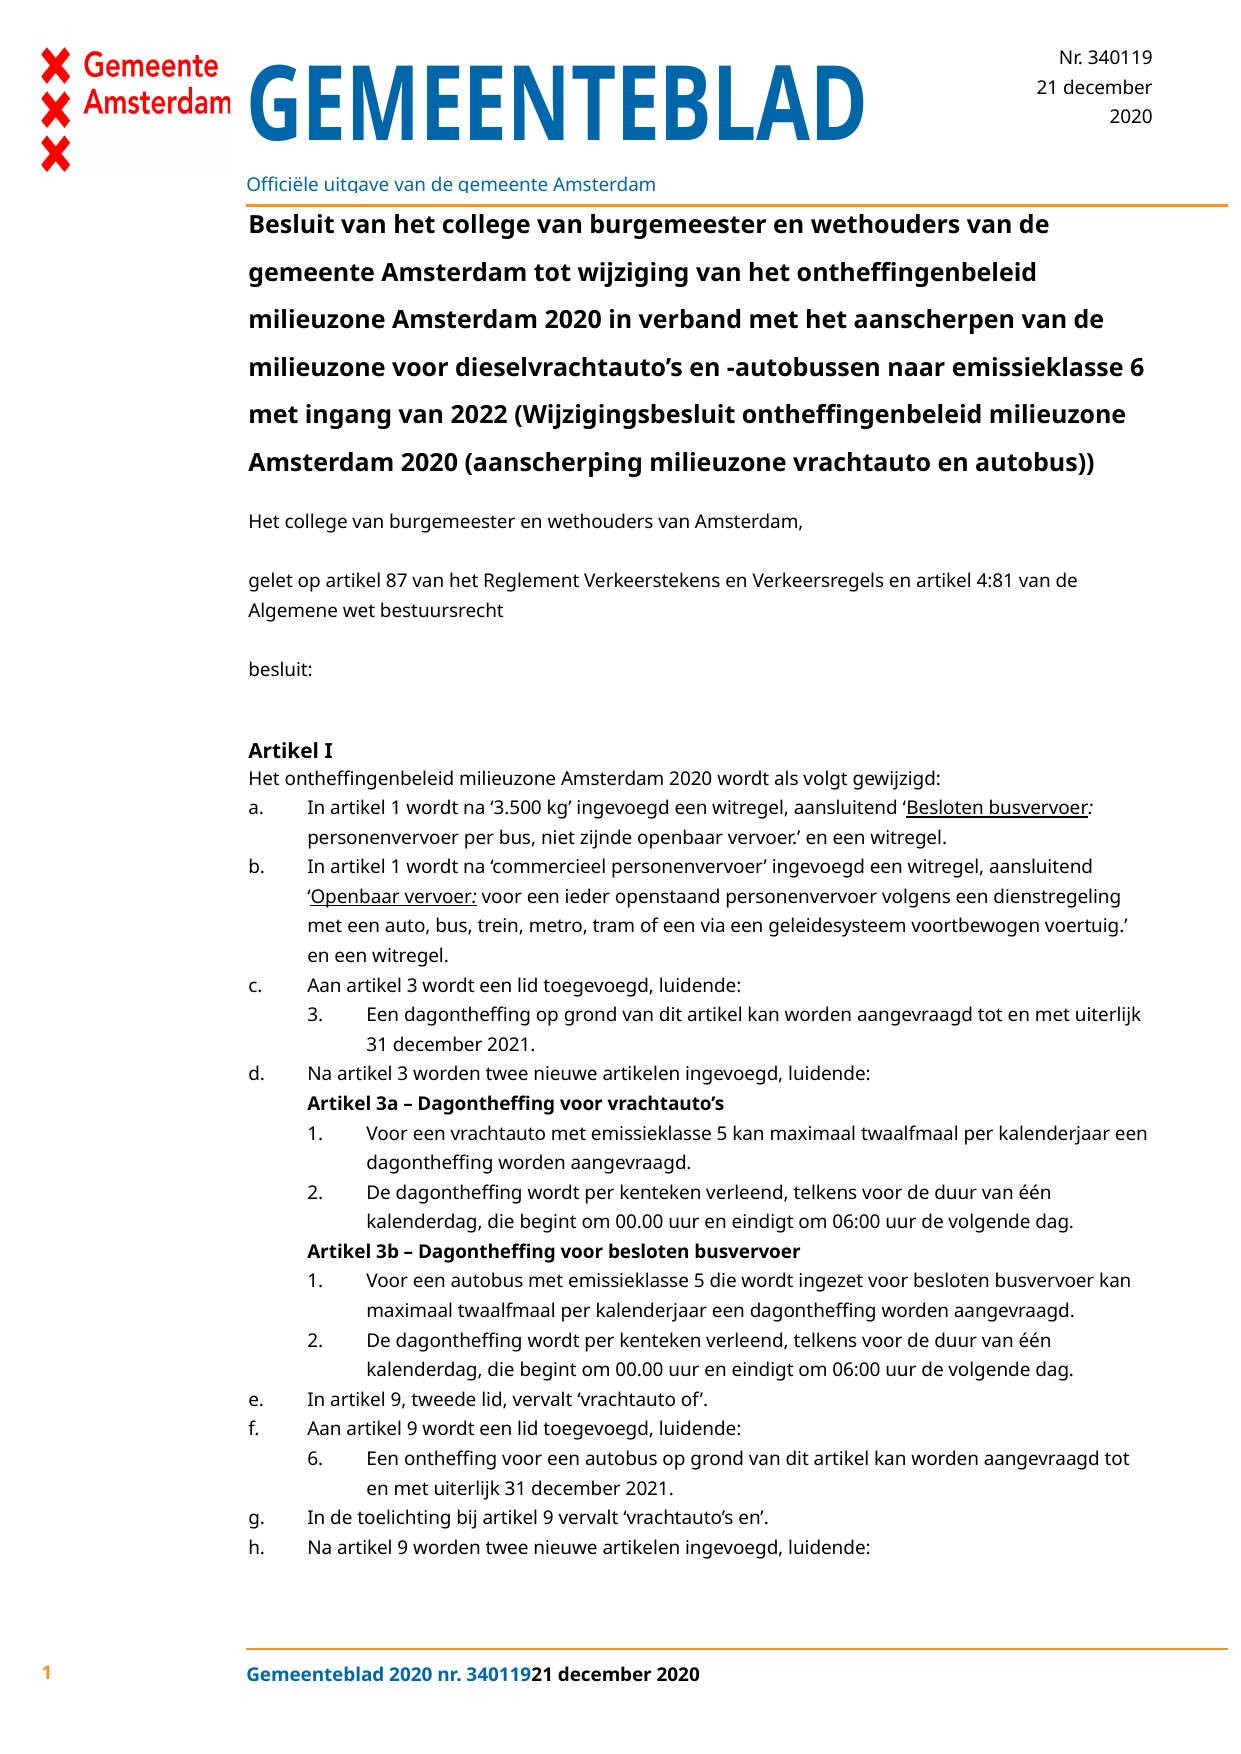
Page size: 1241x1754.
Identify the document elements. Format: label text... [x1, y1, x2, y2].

list Voor een vrachtauto met emissieklasse 5 kan maximaal twaalfmaal per kalenderjaar een dagontheffing worden aangevraagd. [307, 1120, 1152, 1175]
list De dagontheffing wordt per kenteken verleend, telkens voor de duur van één kalenderdag, die begint om 00.00 uur en eindigt om 06:00 uur de volgende dag. [307, 1327, 1152, 1382]
text Artikel I [248, 736, 1152, 765]
list In artikel 1 wordt na ‘3.500 kg’ ingevoegd een witregel, aansluitend ‘Besloten busvervoer: personenvervoer per bus, niet zijnde openbaar vervoer.’ en een witregel. [248, 794, 1152, 849]
list In artikel 1 wordt na ‘commercieel personenvervoer’ ingevoegd een witregel, aansluitend [248, 853, 1152, 879]
text gelet op artikel 87 van het Reglement Verkeerstekens en Verkeersregels en artikel 4:81 van de Algemene wet bestuursrecht [248, 567, 1152, 623]
list De dagontheffing wordt per kenteken verleend, telkens voor de duur van één kalenderdag, die begint om 00.00 uur en eindigt om 06:00 uur de volgende dag. [307, 1179, 1152, 1234]
list Artikel 3b – Dagontheffing voor besloten busvervoer [248, 1238, 1152, 1264]
text Het college van burgemeester en wethouders van Amsterdam, [248, 508, 1152, 534]
list Een ontheffing voor een autobus op grond van dit artikel kan worden aangevraagd tot en met uiterlijk 31 december 2021. [307, 1445, 1152, 1500]
text besluit: [248, 656, 1152, 682]
list Aan artikel 3 wordt een lid toegevoegd, luidende: [248, 972, 1152, 997]
list In de toelichting bij artikel 9 vervalt ‘vrachtauto’s en’. [248, 1504, 1152, 1530]
list Voor een autobus met emissieklasse 5 die wordt ingezet voor besloten busvervoer kan maximaal twaalfmaal per kalenderjaar een dagontheffing worden aangevraagd. [307, 1268, 1152, 1323]
list Na artikel 9 worden twee nieuwe artikelen ingevoegd, luidende: [248, 1534, 1152, 1559]
text Het ontheffingenbeleid milieuzone Amsterdam 2020 wordt als volgt gewijzigd: [248, 765, 1152, 790]
list In artikel 9, tweede lid, vervalt ‘vrachtauto of’. [248, 1386, 1152, 1412]
list Na artikel 3 worden twee nieuwe artikelen ingevoegd, luidende: [248, 1061, 1152, 1086]
list Aan artikel 9 wordt een lid toegevoegd, luidende: [248, 1416, 1152, 1441]
text Besluit van het college van burgemeester en wethouders van de gemeente Amsterdam tot wijziging van het ontheffingenbeleid milieuzone Amsterdam 2020 in verband met het aanscherpen van de milieuzone voor dieselvrachtauto’s en -autobussen naar emissieklasse 6 met ingang van 2022 (Wijzigingsbesluit ontheffingenbeleid milieuzone Amsterdam 2020 (aanscherping milieuzone vrachtauto en autobus)) [248, 207, 1152, 479]
list Artikel 3a – Dagontheffing voor vrachtauto’s [248, 1090, 1152, 1116]
list ‘Openbaar vervoer: voor een ieder openstaand personenvervoer volgens een dienstregeling met een auto, bus, trein, metro, tram of een via een geleidesysteem voortbewogen voertuig.’ en een witregel. [248, 883, 1152, 968]
picture [41, 47, 231, 172]
list Een dagontheffing op grond van dit artikel kan worden aangevraagd tot en met uiterlijk 31 december 2021. [307, 1001, 1152, 1057]
